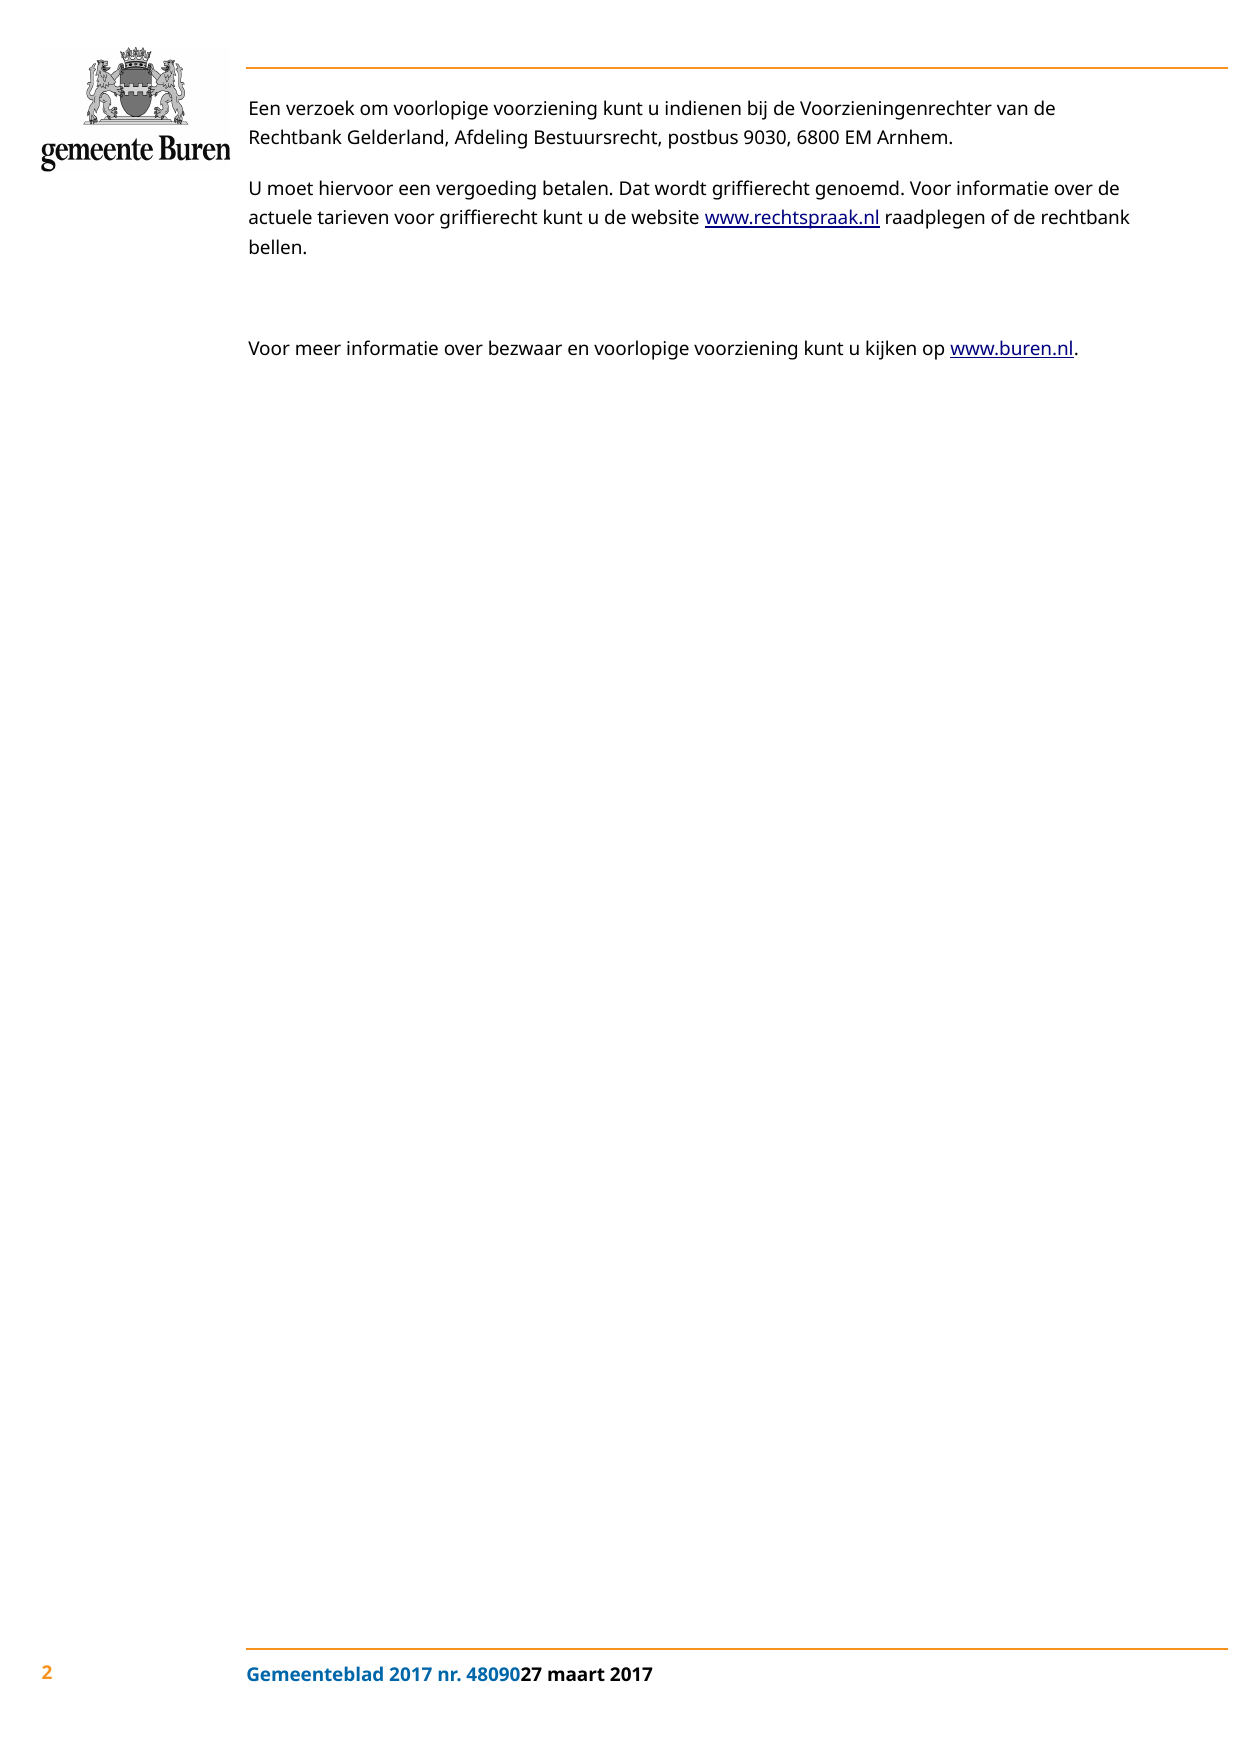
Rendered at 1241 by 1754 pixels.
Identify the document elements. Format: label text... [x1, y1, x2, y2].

text Een verzoek om voorlopige voorziening kunt u indienen bij de Voorzieningenrechter van de Rechtbank Gelderland, Afdeling Bestuursrecht, postbus 9030, 6800 EM Arnhem. [248, 95, 1152, 150]
picture [41, 47, 231, 172]
text U moet hiervoor een vergoeding betalen. Dat wordt griffierecht genoemd. Voor informatie over de actuele tarieven voor griffierecht kunt u de website www.rechtspraak.nl raadplegen of de rechtbank bellen. [248, 175, 1152, 260]
text Voor meer informatie over bezwaar en voorlopige voorziening kunt u kijken op www.buren.nl. [248, 335, 1152, 361]
